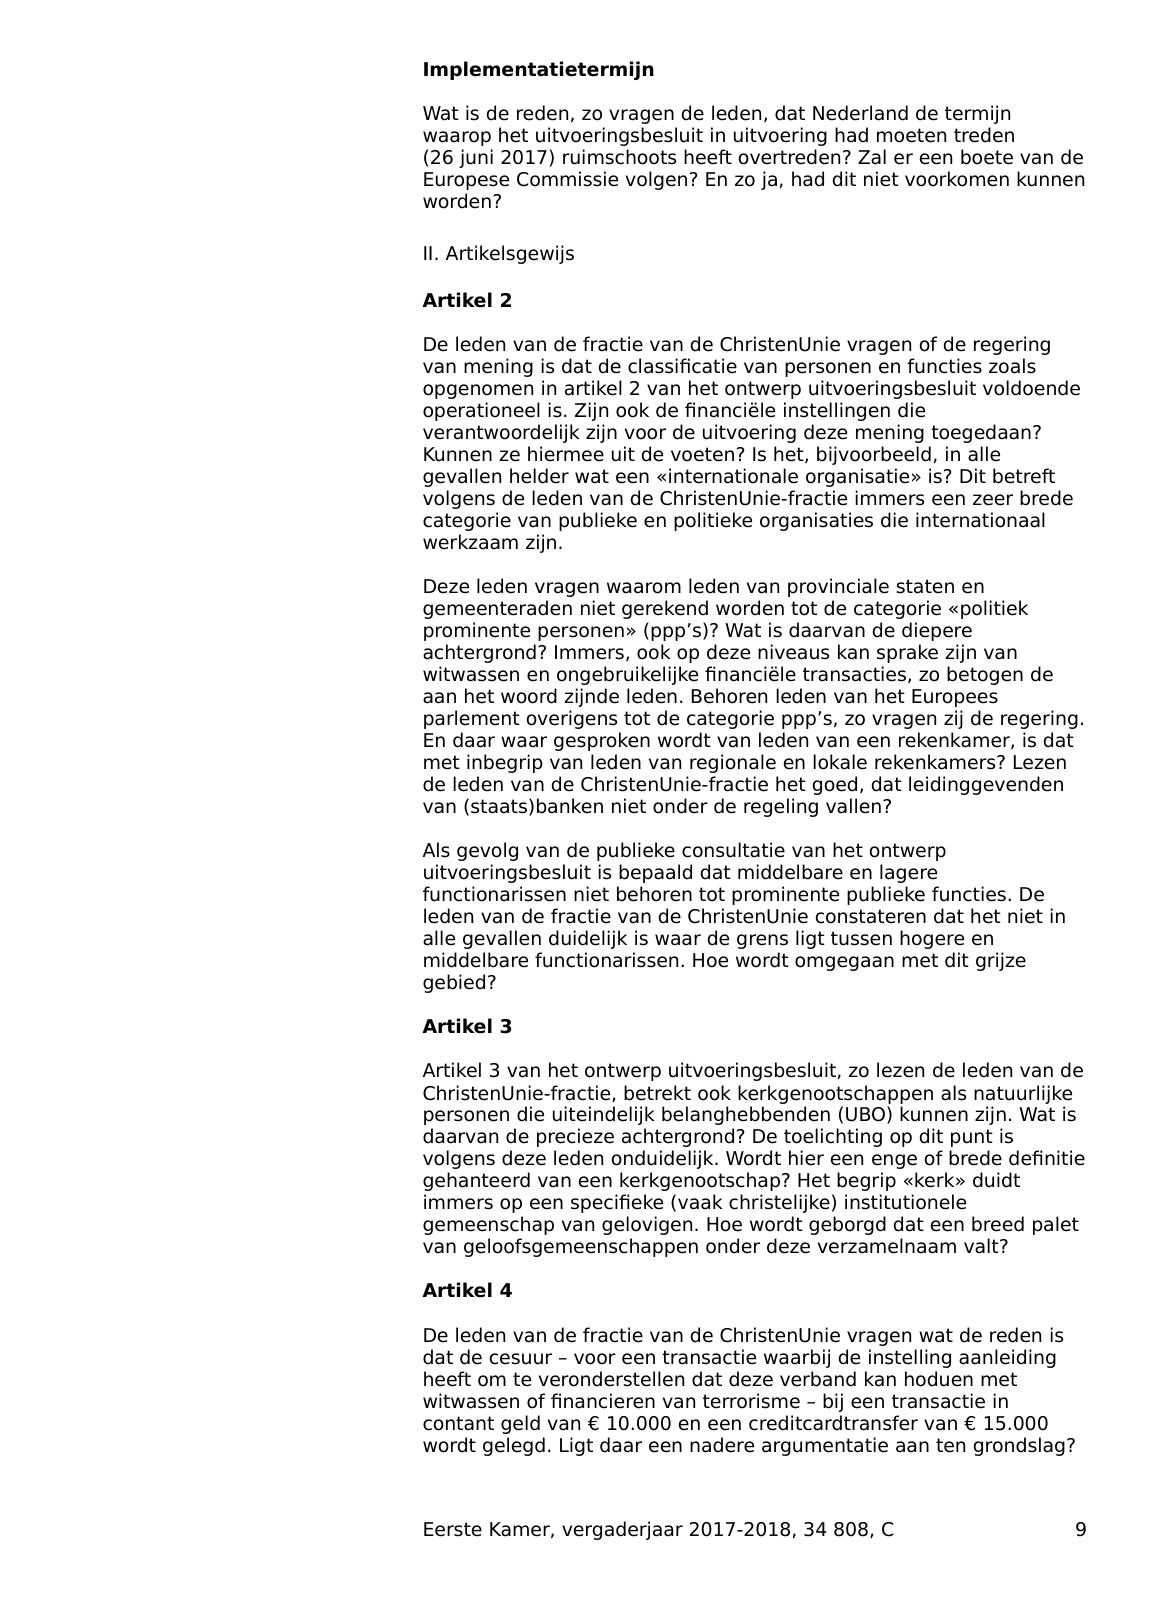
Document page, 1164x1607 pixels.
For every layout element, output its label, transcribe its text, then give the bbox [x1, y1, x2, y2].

subtitle Artikel 4 [422, 1280, 1087, 1302]
text Deze leden vragen waarom leden van provinciale staten en gemeenteraden niet gerekend worden tot de categorie «politiek prominente personen» (ppp’s)? Wat is daarvan de diepere achtergrond? Immers, ook op deze niveaus kan sprake zijn van witwassen en ongebruikelijke financiële transacties, zo betogen de aan het woord zijnde leden. Behoren leden van het Europees parlement overigens tot de categorie ppp’s, zo vragen zij de regering. En daar waar gesproken wordt van leden van een rekenkamer, is dat met inbegrip van leden van regionale en lokale rekenkamers? Lezen de leden van de ChristenUnie-fractie het goed, dat leidinggevenden van (staats)banken niet onder de regeling vallen? [422, 576, 1087, 818]
subtitle Implementatietermijn [422, 59, 1087, 81]
subtitle Artikel 3 [422, 1016, 1087, 1038]
subtitle II. Artikelsgewijs [422, 243, 1087, 265]
subtitle Artikel 2 [422, 290, 1087, 312]
text De leden van de fractie van de ChristenUnie vragen of de regering van mening is dat de classificatie van personen en functies zoals opgenomen in artikel 2 van het ontwerp uitvoeringsbesluit voldoende operationeel is. Zijn ook de financiële instellingen die verantwoordelijk zijn voor de uitvoering deze mening toegedaan? Kunnen ze hiermee uit de voeten? Is het, bijvoorbeeld, in alle gevallen helder wat een «internationale organisatie» is? Dit betreft volgens de leden van de ChristenUnie-fractie immers een zeer brede categorie van publieke en politieke organisaties die internationaal werkzaam zijn. [422, 334, 1087, 554]
text De leden van de fractie van de ChristenUnie vragen wat de reden is dat de cesuur – voor een transactie waarbij de instelling aanleiding heeft om te veronderstellen dat deze verband kan hoduen met witwassen of financieren van terrorisme – bij een transactie in contant geld van € 10.000 en een creditcardtransfer van € 15.000 wordt gelegd. Ligt daar een nadere argumentatie aan ten grondslag? [422, 1324, 1087, 1456]
text Als gevolg van de publieke consultatie van het ontwerp uitvoeringsbesluit is bepaald dat middelbare en lagere functionarissen niet behoren tot prominente publieke functies. De leden van de fractie van de ChristenUnie constateren dat het niet in alle gevallen duidelijk is waar de grens ligt tussen hogere en middelbare functionarissen. Hoe wordt omgegaan met dit grijze gebied? [422, 840, 1087, 994]
text Wat is de reden, zo vragen de leden, dat Nederland de termijn waarop het uitvoeringsbesluit in uitvoering had moeten treden (26 juni 2017) ruimschoots heeft overtreden? Zal er een boete van de Europese Commissie volgen? En zo ja, had dit niet voorkomen kunnen worden? [422, 103, 1087, 213]
text Artikel 3 van het ontwerp uitvoeringsbesluit, zo lezen de leden van de ChristenUnie-fractie, betrekt ook kerkgenootschappen als natuurlijke personen die uiteindelijk belanghebbenden (UBO) kunnen zijn. Wat is daarvan de precieze achtergrond? De toelichting op dit punt is volgens deze leden onduidelijk. Wordt hier een enge of brede definitie gehanteerd van een kerkgenootschap? Het begrip «kerk» duidt immers op een specifieke (vaak christelijke) institutionele gemeenschap van gelovigen. Hoe wordt geborgd dat een breed palet van geloofsgemeenschappen onder deze verzamelnaam valt? [422, 1060, 1087, 1258]
